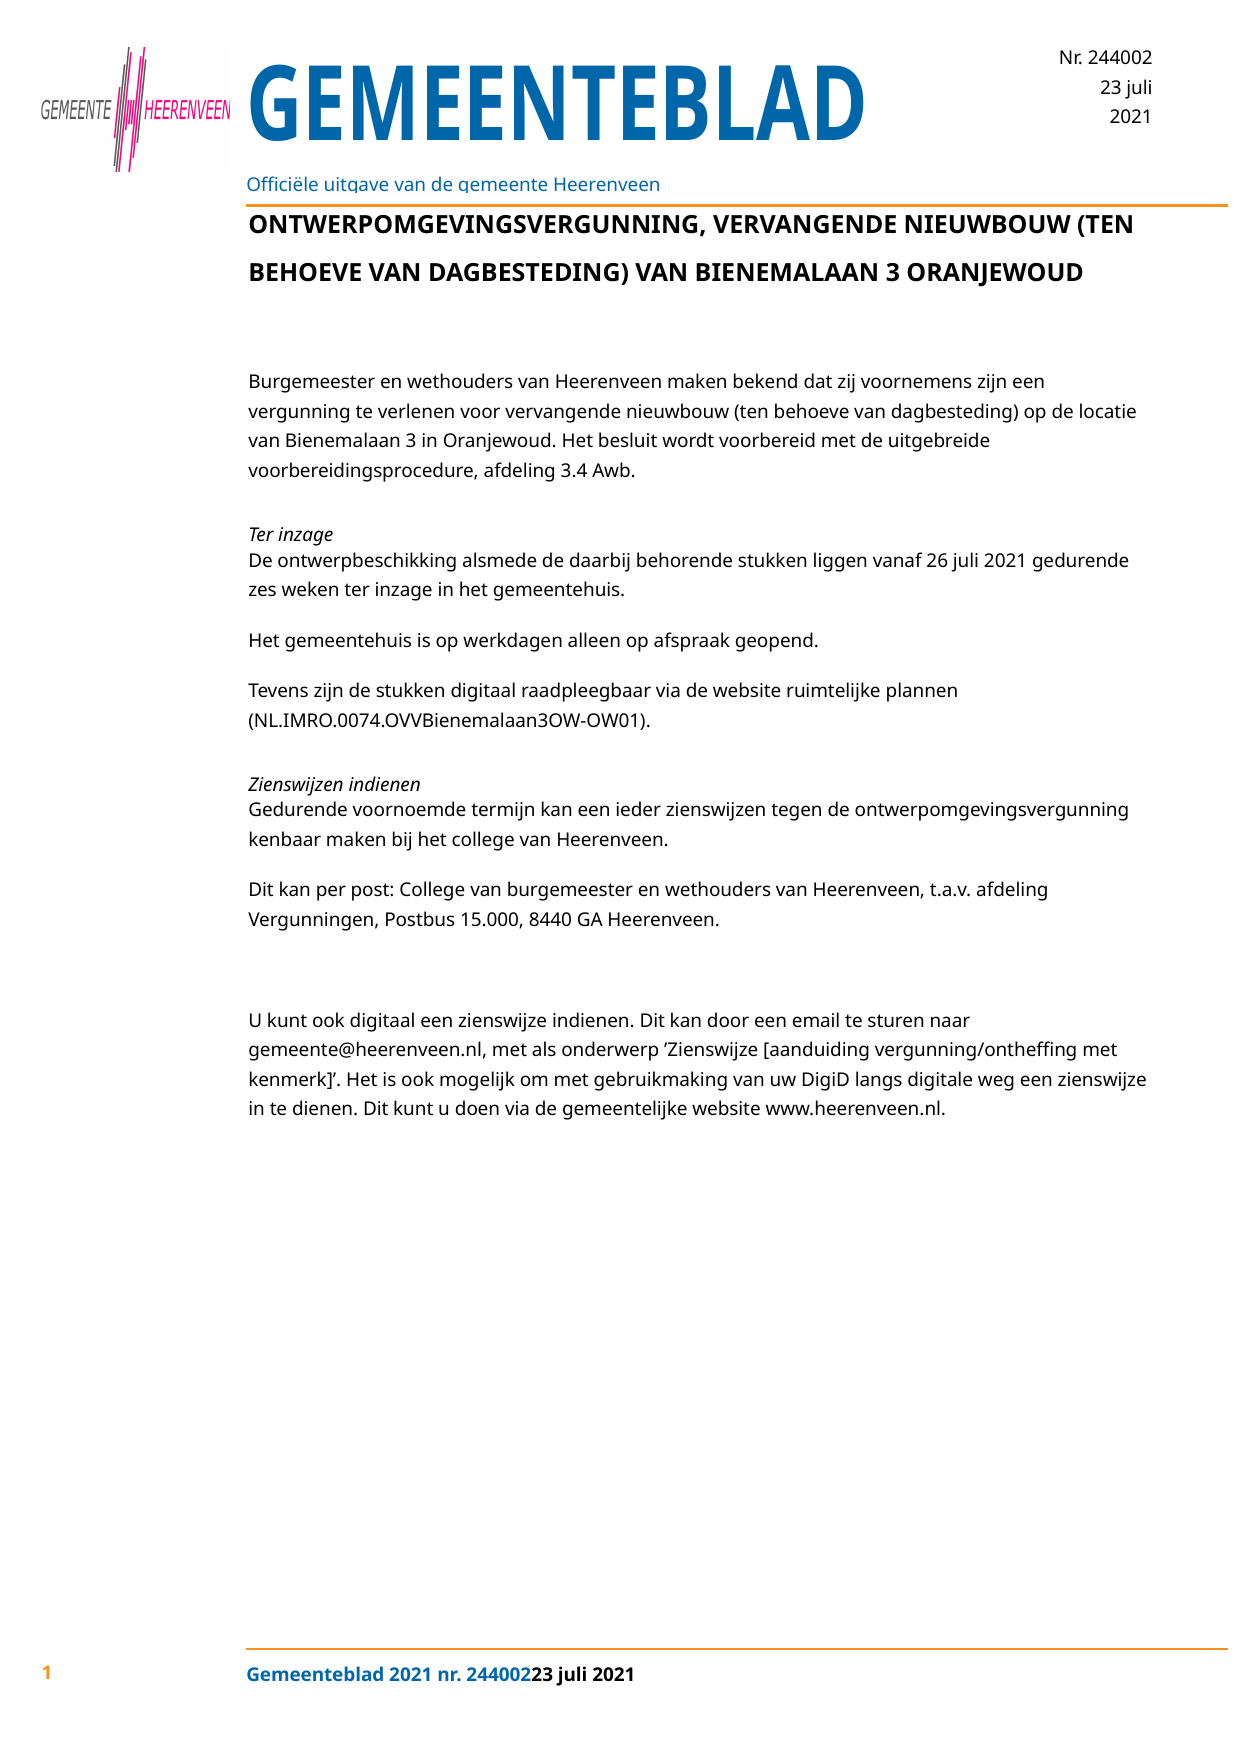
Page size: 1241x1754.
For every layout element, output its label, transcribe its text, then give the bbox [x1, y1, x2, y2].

picture [41, 47, 231, 172]
text Ter inzage [248, 521, 1152, 547]
text Dit kan per post: College van burgemeester en wethouders van Heerenveen, t.a.v. afdeling Vergunningen, Postbus 15.000, 8440 GA Heerenveen. [248, 876, 1152, 932]
text Burgemeester en wethouders van Heerenveen maken bekend dat zij voornemens zijn een vergunning te verlenen voor vervangende nieuwbouw (ten behoeve van dagbesteding) op de locatie van Bienemalaan 3 in Oranjewoud. Het besluit wordt voorbereid met de uitgebreide voorbereidingsprocedure, afdeling 3.4 Awb. [248, 368, 1152, 483]
text Gedurende voornoemde termijn kan een ieder zienswijzen tegen de ontwerpomgevingsvergunning kenbaar maken bij het college van Heerenveen. [248, 796, 1152, 852]
text Zienswijzen indienen [248, 771, 1152, 796]
text Tevens zijn de stukken digitaal raadpleegbaar via de website ruimtelijke plannen (NL.IMRO.0074.OVVBienemalaan3OW-OW01). [248, 677, 1152, 732]
text De ontwerpbeschikking alsmede de daarbij behorende stukken liggen vanaf 26 juli 2021 gedurende zes weken ter inzage in het gemeentehuis. [248, 547, 1152, 602]
text ONTWERPOMGEVINGSVERGUNNING, VERVANGENDE NIEUWBOUW (TEN BEHOEVE VAN DAGBESTEDING) VAN BIENEMALAAN 3 ORANJEWOUD [248, 207, 1152, 288]
text U kunt ook digitaal een zienswijze indienen. Dit kan door een email te sturen naar gemeente@heerenveen.nl, met als onderwerp ’Zienswijze [aanduiding vergunning/ontheffing met kenmerk]’. Het is ook mogelijk om met gebruikmaking van uw DigiD langs digitale weg een zienswijze in te dienen. Dit kunt u doen via de gemeentelijke website www.heerenveen.nl. [248, 1007, 1152, 1121]
text Het gemeentehuis is op werkdagen alleen op afspraak geopend. [248, 627, 1152, 652]
